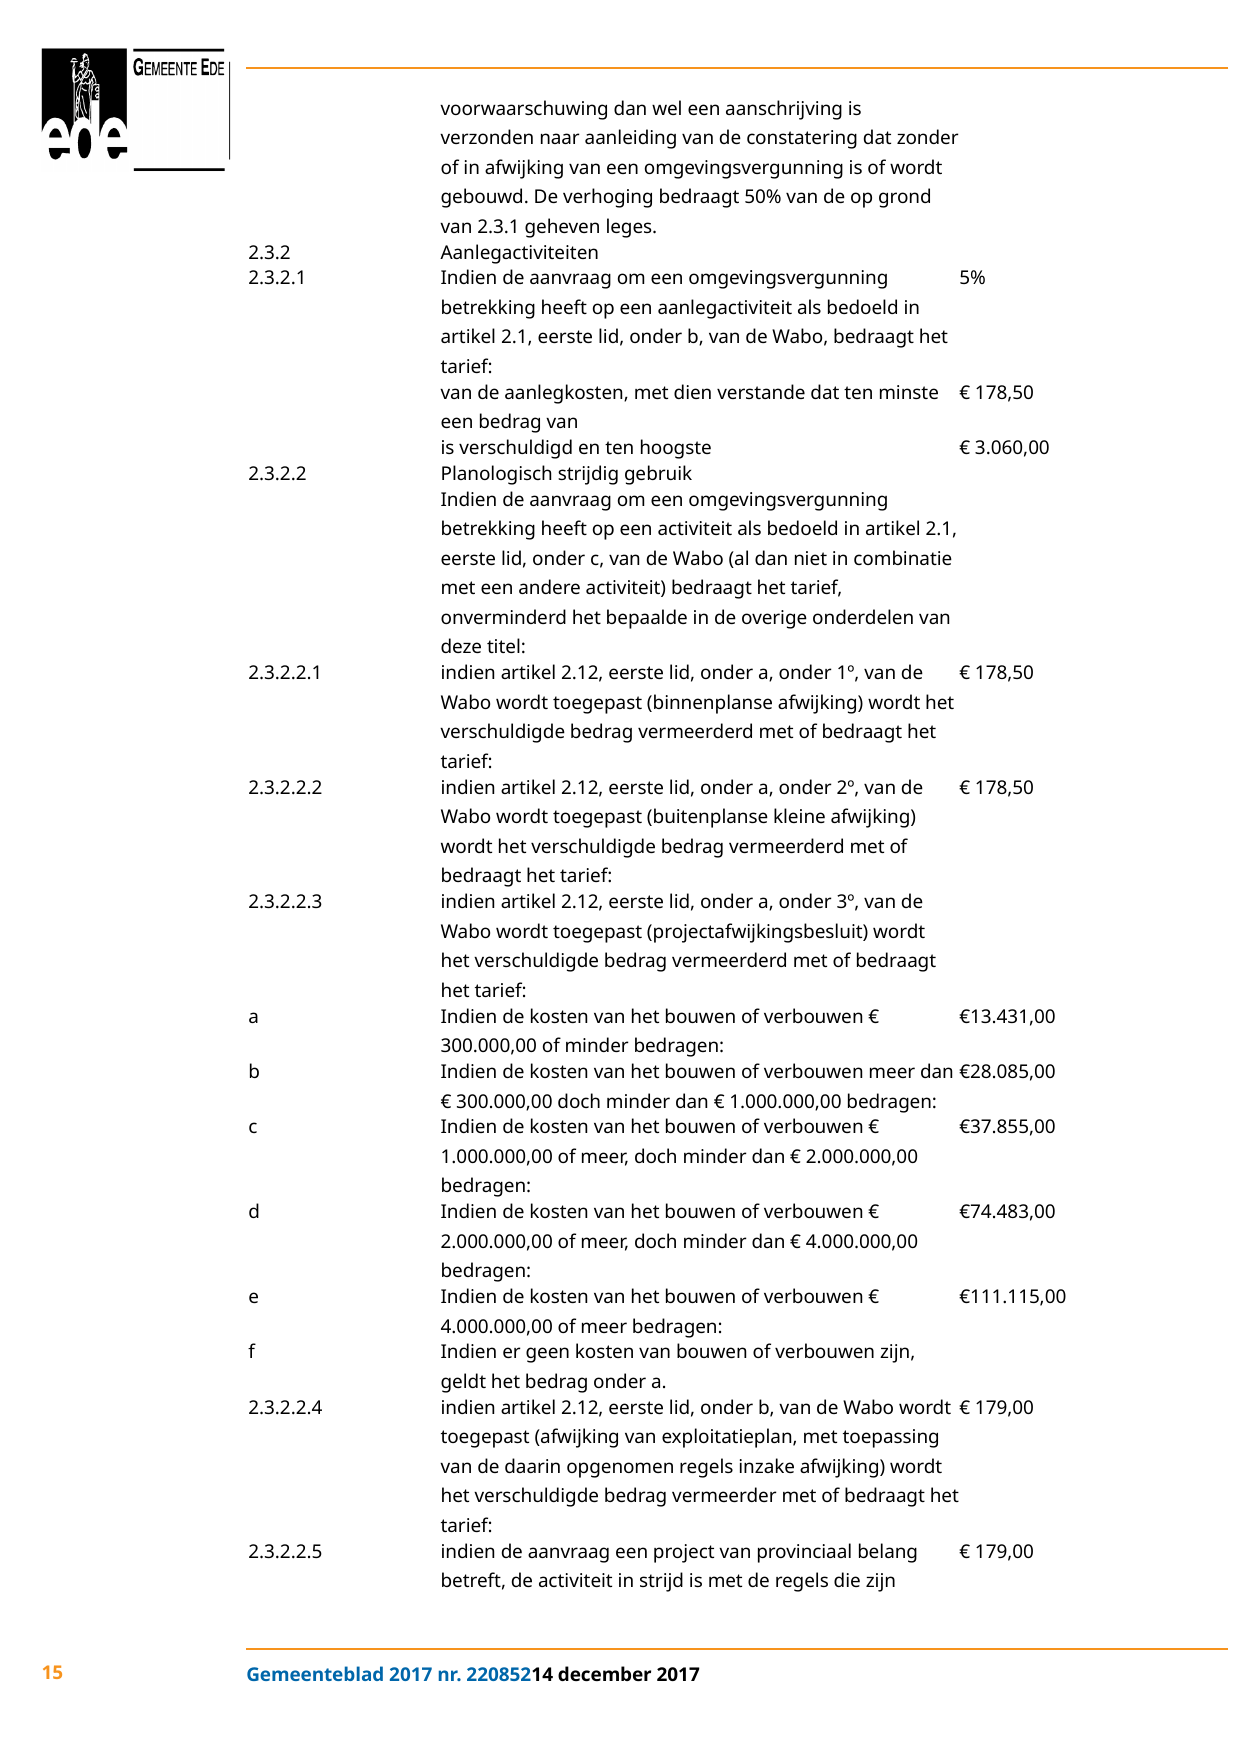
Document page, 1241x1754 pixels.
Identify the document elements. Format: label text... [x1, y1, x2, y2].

picture [41, 47, 231, 172]
table_cell €37.855,00 [959, 1114, 1152, 1198]
table_cell indien artikel 2.12, eerste lid, onder b, van de Wabo wordt toegepast (afwijking van exploitatieplan, met toepassing van de daarin opgenomen regels inzake afwijking) wordt het verschuldigde bedrag vermeerder met of bedraagt het tarief: [440, 1394, 959, 1538]
table_cell [959, 460, 1152, 486]
table_cell a [248, 1003, 440, 1058]
table_cell €111.115,00 [959, 1283, 1152, 1339]
table_cell Indien de kosten van het bouwen of verbouwen € 4.000.000,00 of meer bedragen: [440, 1283, 959, 1339]
table_cell [248, 434, 440, 460]
table_cell [248, 379, 440, 434]
table_cell Indien de aanvraag om een omgevingsvergunning betrekking heeft op een aanlegactiviteit als bedoeld in artikel 2.1, eerste lid, onder b, van de Wabo, bedraagt het tarief: [440, 265, 959, 379]
table_cell 5% [959, 265, 1152, 379]
table_cell € 178,50 [959, 660, 1152, 774]
table_cell indien artikel 2.12, eerste lid, onder a, onder 2º, van de Wabo wordt toegepast (buitenplanse kleine afwijking) wordt het verschuldigde bedrag vermeerderd met of bedraagt het tarief: [440, 774, 959, 888]
table_cell € 179,00 [959, 1538, 1152, 1593]
table_cell [248, 95, 440, 239]
table_cell 2.3.2.2 [248, 460, 440, 486]
table_cell [959, 239, 1152, 264]
table_cell voorwaarschuwing dan wel een aanschrijving is verzonden naar aanleiding van de constatering dat zonder of in afwijking van een omgevingsvergunning is of wordt gebouwd. De verhoging bedraagt 50% van de op grond van 2.3.1 geheven leges. [440, 95, 959, 239]
table_cell €13.431,00 [959, 1003, 1152, 1058]
table_cell indien de aanvraag een project van provinciaal belang betreft, de activiteit in strijd is met de regels die zijn [440, 1538, 959, 1593]
table_cell € 178,50 [959, 774, 1152, 888]
table_cell 2.3.2.1 [248, 265, 440, 379]
table_cell is verschuldigd en ten hoogste [440, 434, 959, 460]
table_cell b [248, 1058, 440, 1113]
table_cell indien artikel 2.12, eerste lid, onder a, onder 1º, van de Wabo wordt toegepast (binnenplanse afwijking) wordt het verschuldigde bedrag vermeerderd met of bedraagt het tarief: [440, 660, 959, 774]
table_cell indien artikel 2.12, eerste lid, onder a, onder 3º, van de Wabo wordt toegepast (projectafwijkingsbesluit) wordt het verschuldigde bedrag vermeerderd met of bedraagt het tarief: [440, 889, 959, 1003]
table_cell van de aanlegkosten, met dien verstande dat ten minste een bedrag van [440, 379, 959, 434]
table_cell c [248, 1114, 440, 1198]
table_cell f [248, 1339, 440, 1394]
table_cell [959, 889, 1152, 1003]
table_cell 2.3.2.2.1 [248, 660, 440, 774]
table_cell € 3.060,00 [959, 434, 1152, 460]
table_cell Indien de kosten van het bouwen of verbouwen meer dan € 300.000,00 doch minder dan € 1.000.000,00 bedragen: [440, 1058, 959, 1113]
table_cell Indien de kosten van het bouwen of verbouwen € 300.000,00 of minder bedragen: [440, 1003, 959, 1058]
table_cell [959, 486, 1152, 659]
table_cell 2.3.2.2.2 [248, 774, 440, 888]
table_cell [959, 1339, 1152, 1394]
table_cell Indien er geen kosten van bouwen of verbouwen zijn, geldt het bedrag onder a. [440, 1339, 959, 1394]
table_cell [959, 95, 1152, 239]
table_cell €74.483,00 [959, 1199, 1152, 1283]
table_cell 2.3.2 [248, 239, 440, 264]
table_cell € 179,00 [959, 1394, 1152, 1538]
table_cell Aanlegactiviteiten [440, 239, 959, 264]
table_cell Indien de kosten van het bouwen of verbouwen € 2.000.000,00 of meer, doch minder dan € 4.000.000,00 bedragen: [440, 1199, 959, 1283]
table_cell Planologisch strijdig gebruik [440, 460, 959, 486]
table_cell [248, 486, 440, 659]
table_cell Indien de aanvraag om een omgevingsvergunning betrekking heeft op een activiteit als bedoeld in artikel 2.1, eerste lid, onder c, van de Wabo (al dan niet in combinatie met een andere activiteit) bedraagt het tarief, onverminderd het bepaalde in de overige onderdelen van deze titel: [440, 486, 959, 659]
table_cell €28.085,00 [959, 1058, 1152, 1113]
table_cell 2.3.2.2.5 [248, 1538, 440, 1593]
table_cell e [248, 1283, 440, 1339]
table_cell 2.3.2.2.4 [248, 1394, 440, 1538]
table_cell € 178,50 [959, 379, 1152, 434]
table_cell 2.3.2.2.3 [248, 889, 440, 1003]
table_cell d [248, 1199, 440, 1283]
table_cell Indien de kosten van het bouwen of verbouwen € 1.000.000,00 of meer, doch minder dan € 2.000.000,00 bedragen: [440, 1114, 959, 1198]
